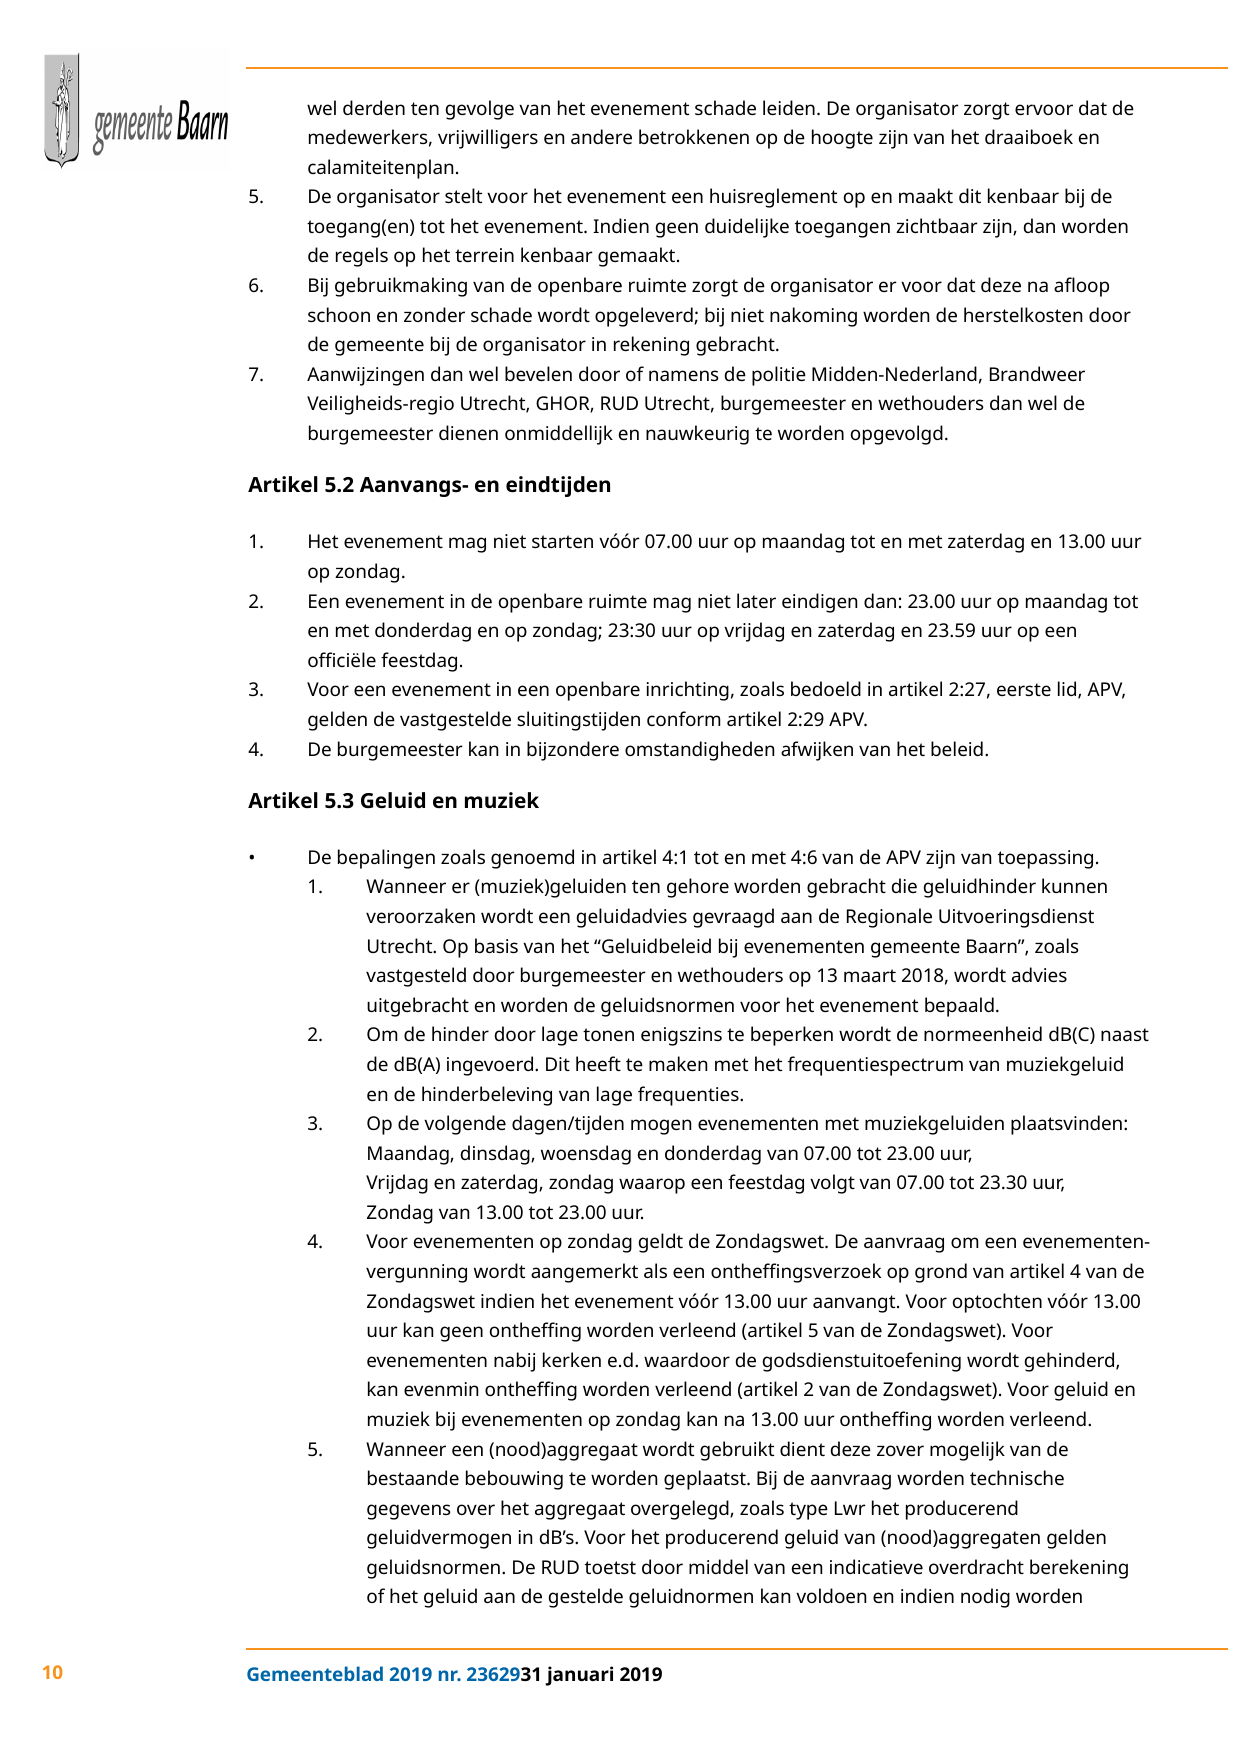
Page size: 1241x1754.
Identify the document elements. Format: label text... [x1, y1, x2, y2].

list Wanneer er (muziek)geluiden ten gehore worden gebracht die geluidhinder kunnen veroorzaken wordt een geluidadvies gevraagd aan de Regionale Uitvoeringsdienst Utrecht. Op basis van het “Geluidbeleid bij evenementen gemeente Baarn”, zoals vastgesteld door burgemeester en wethouders op 13 maart 2018, wordt advies uitgebracht en worden de geluidsnormen voor het evenement bepaald. [307, 874, 1152, 1018]
list Voor evenementen op zondag geldt de Zondagswet. De aanvraag om een evenementen-vergunning wordt aangemerkt als een ontheffingsverzoek op grond van artikel 4 van de Zondagswet indien het evenement vóór 13.00 uur aanvangt. Voor optochten vóór 13.00 uur kan geen ontheffing worden verleend (artikel 5 van de Zondagswet). Voor evenementen nabij kerken e.d. waardoor de godsdienstuitoefening wordt gehinderd, kan evenmin ontheffing worden verleend (artikel 2 van de Zondagswet). Voor geluid en muziek bij evenementen op zondag kan na 13.00 uur ontheffing worden verleend. [307, 1229, 1152, 1432]
picture [41, 47, 231, 172]
list Wanneer een (nood)aggregaat wordt gebruikt dient deze zover mogelijk van de bestaande bebouwing te worden geplaatst. Bij de aanvraag worden technische gegevens over het aggregaat overgelegd, zoals type Lwr het producerend geluidvermogen in dB’s. Voor het producerend geluid van (nood)aggregaten gelden geluidsnormen. De RUD toetst door middel van een indicatieve overdracht berekening of het geluid aan de gestelde geluidnormen kan voldoen en indien nodig worden [307, 1436, 1152, 1609]
list Om de hinder door lage tonen enigszins te beperken wordt de normeenheid dB(C) naast de dB(A) ingevoerd. Dit heeft te maken met het frequentiespectrum van muziekgeluid en de hinderbeleving van lage frequenties. [307, 1022, 1152, 1107]
list Vrijdag en zaterdag, zondag waarop een feestdag volgt van 07.00 tot 23.30 uur, [307, 1169, 1152, 1195]
list Aanwijzingen dan wel bevelen door of namens de politie Midden-Nederland, Brandweer Veiligheids-regio Utrecht, GHOR, RUD Utrecht, burgemeester en wethouders dan wel de burgemeester dienen onmiddellijk en nauwkeurig te worden opgevolgd. [248, 361, 1152, 446]
text Artikel 5.2 Aanvangs- en eindtijden [248, 471, 1152, 499]
list De burgemeester kan in bijzondere omstandigheden afwijken van het beleid. [248, 736, 1152, 761]
list Het evenement mag niet starten vóór 07.00 uur op maandag tot en met zaterdag en 13.00 uur op zondag. [248, 529, 1152, 584]
list Maandag, dinsdag, woensdag en donderdag van 07.00 tot 23.00 uur, [307, 1140, 1152, 1166]
list Bij gebruikmaking van de openbare ruimte zorgt de organisator er voor dat deze na afloop schoon en zonder schade wordt opgeleverd; bij niet nakoming worden de herstelkosten door de gemeente bij de organisator in rekening gebracht. [248, 272, 1152, 357]
list wel derden ten gevolge van het evenement schade leiden. De organisator zorgt ervoor dat de medewerkers, vrijwilligers en andere betrokkenen op de hoogte zijn van het draaiboek en calamiteitenplan. [248, 95, 1152, 180]
list De bepalingen zoals genoemd in artikel 4:1 tot en met 4:6 van de APV zijn van toepassing. [248, 844, 1152, 870]
text Artikel 5.3 Geluid en muziek [248, 786, 1152, 814]
list Zondag van 13.00 tot 23.00 uur. [307, 1199, 1152, 1225]
list Voor een evenement in een openbare inrichting, zoals bedoeld in artikel 2:27, eerste lid, APV, gelden de vastgestelde sluitingstijden conform artikel 2:29 APV. [248, 677, 1152, 732]
list De organisator stelt voor het evenement een huisreglement op en maakt dit kenbaar bij de toegang(en) tot het evenement. Indien geen duidelijke toegangen zichtbaar zijn, dan worden de regels op het terrein kenbaar gemaakt. [248, 183, 1152, 268]
list Een evenement in de openbare ruimte mag niet later eindigen dan: 23.00 uur op maandag tot en met donderdag en op zondag; 23:30 uur op vrijdag en zaterdag en 23.59 uur op een officiële feestdag. [248, 588, 1152, 673]
list Op de volgende dagen/tijden mogen evenementen met muziekgeluiden plaatsvinden: [307, 1110, 1152, 1136]
